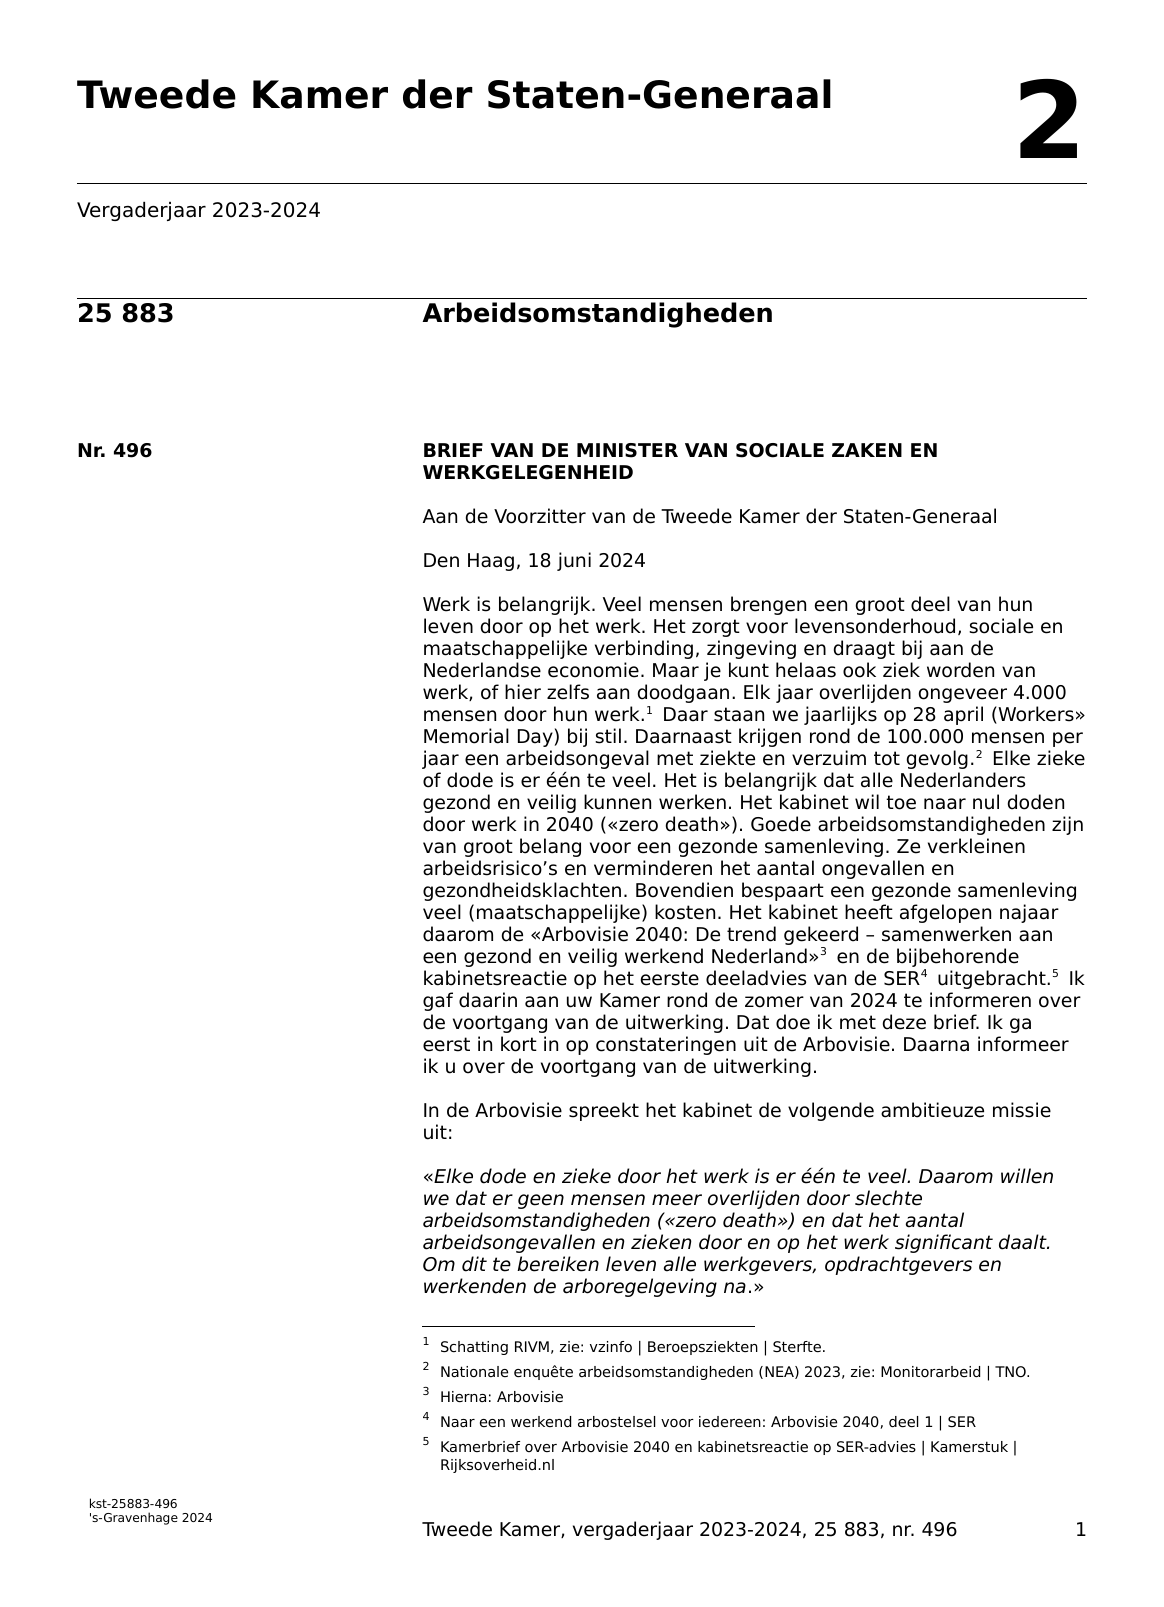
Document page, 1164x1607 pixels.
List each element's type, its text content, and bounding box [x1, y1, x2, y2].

text Kamerbrief over Arbovisie 2040 en kabinetsreactie op SER-advies | Kamerstuk | Rijksoverheid.nl [422, 1435, 1087, 1474]
table_header 2 [886, 59, 1087, 183]
text Hierna: Arbovisie [422, 1385, 1087, 1407]
text 's-Gravenhage 2024 [88, 1511, 323, 1525]
text Naar een werkend arbostelsel voor iedereen: Arbovisie 2040, deel 1 | SER [422, 1410, 1087, 1432]
subtitle Nr. 496 BRIEF VAN DE MINISTER VAN SOCIALE ZAKEN EN WERKGELEGENHEID [77, 440, 1087, 484]
subtitle 25 883 Arbeidsomstandigheden [77, 299, 1087, 329]
table_cell Vergaderjaar 2023-2024 [77, 184, 1087, 298]
text Werk is belangrijk. Veel mensen brengen een groot deel van hun leven door op het werk. Het zorgt voor levensonderhoud, sociale en maatschappelijke verbinding, zingeving en draagt bij aan de Nederlandse economie. Maar je kunt helaas ook ziek worden van werk, of hier zelfs aan doodgaan. Elk jaar overlijden ongeveer 4.000 mensen door hun werk. Daar staan we jaarlijks op 28 april (Workers» Memorial Day) bij stil. Daarnaast krijgen rond de 100.000 mensen per jaar een arbeidsongeval met ziekte en verzuim tot gevolg. Elke zieke of dode is er één te veel. Het is belangrijk dat alle Nederlanders gezond en veilig kunnen werken. Het kabinet wil toe naar nul doden door werk in 2040 («zero death»). Goede arbeidsomstandigheden zijn van groot belang voor een gezonde samenleving. Ze verkleinen arbeidsrisico’s en verminderen het aantal ongevallen en gezondheidsklachten. Bovendien bespaart een gezonde samenleving veel (maatschappelijke) kosten. Het kabinet heeft afgelopen najaar daarom de «Arbovisie 2040: De trend gekeerd – samenwerken aan een gezond en veilig werkend Nederland» en de bijbehorende kabinetsreactie op het eerste deeladvies van de SER uitgebracht. Ik gaf daarin aan uw Kamer rond de zomer van 2024 te informeren over de voortgang van de uitwerking. Dat doe ik met deze brief. Ik ga eerst in kort in op constateringen uit de Arbovisie. Daarna informeer ik u over de voortgang van de uitwerking. [422, 594, 1087, 1078]
text Den Haag, 18 juni 2024 [422, 550, 1087, 572]
text Schatting RIVM, zie: vzinfo | Beroepsziekten | Sterfte. [422, 1335, 1087, 1357]
text Aan de Voorzitter van de Tweede Kamer der Staten-Generaal [422, 506, 1087, 528]
text «Elke dode en zieke door het werk is er één te veel. Daarom willen we dat er geen mensen meer overlijden door slechte arbeidsomstandigheden («zero death») en dat het aantal arbeidsongevallen en zieken door en op het werk significant daalt. Om dit te bereiken leven alle werkgevers, opdrachtgevers en werkenden de arboregelgeving na.» [422, 1166, 1087, 1298]
table_header Tweede Kamer der Staten-Generaal [77, 59, 886, 183]
text Nationale enquête arbeidsomstandigheden (NEA) 2023, zie: Monitorarbeid | TNO. [422, 1360, 1087, 1382]
text In de Arbovisie spreekt het kabinet de volgende ambitieuze missie uit: [422, 1100, 1087, 1144]
text kst-25883-496 [88, 1497, 323, 1511]
